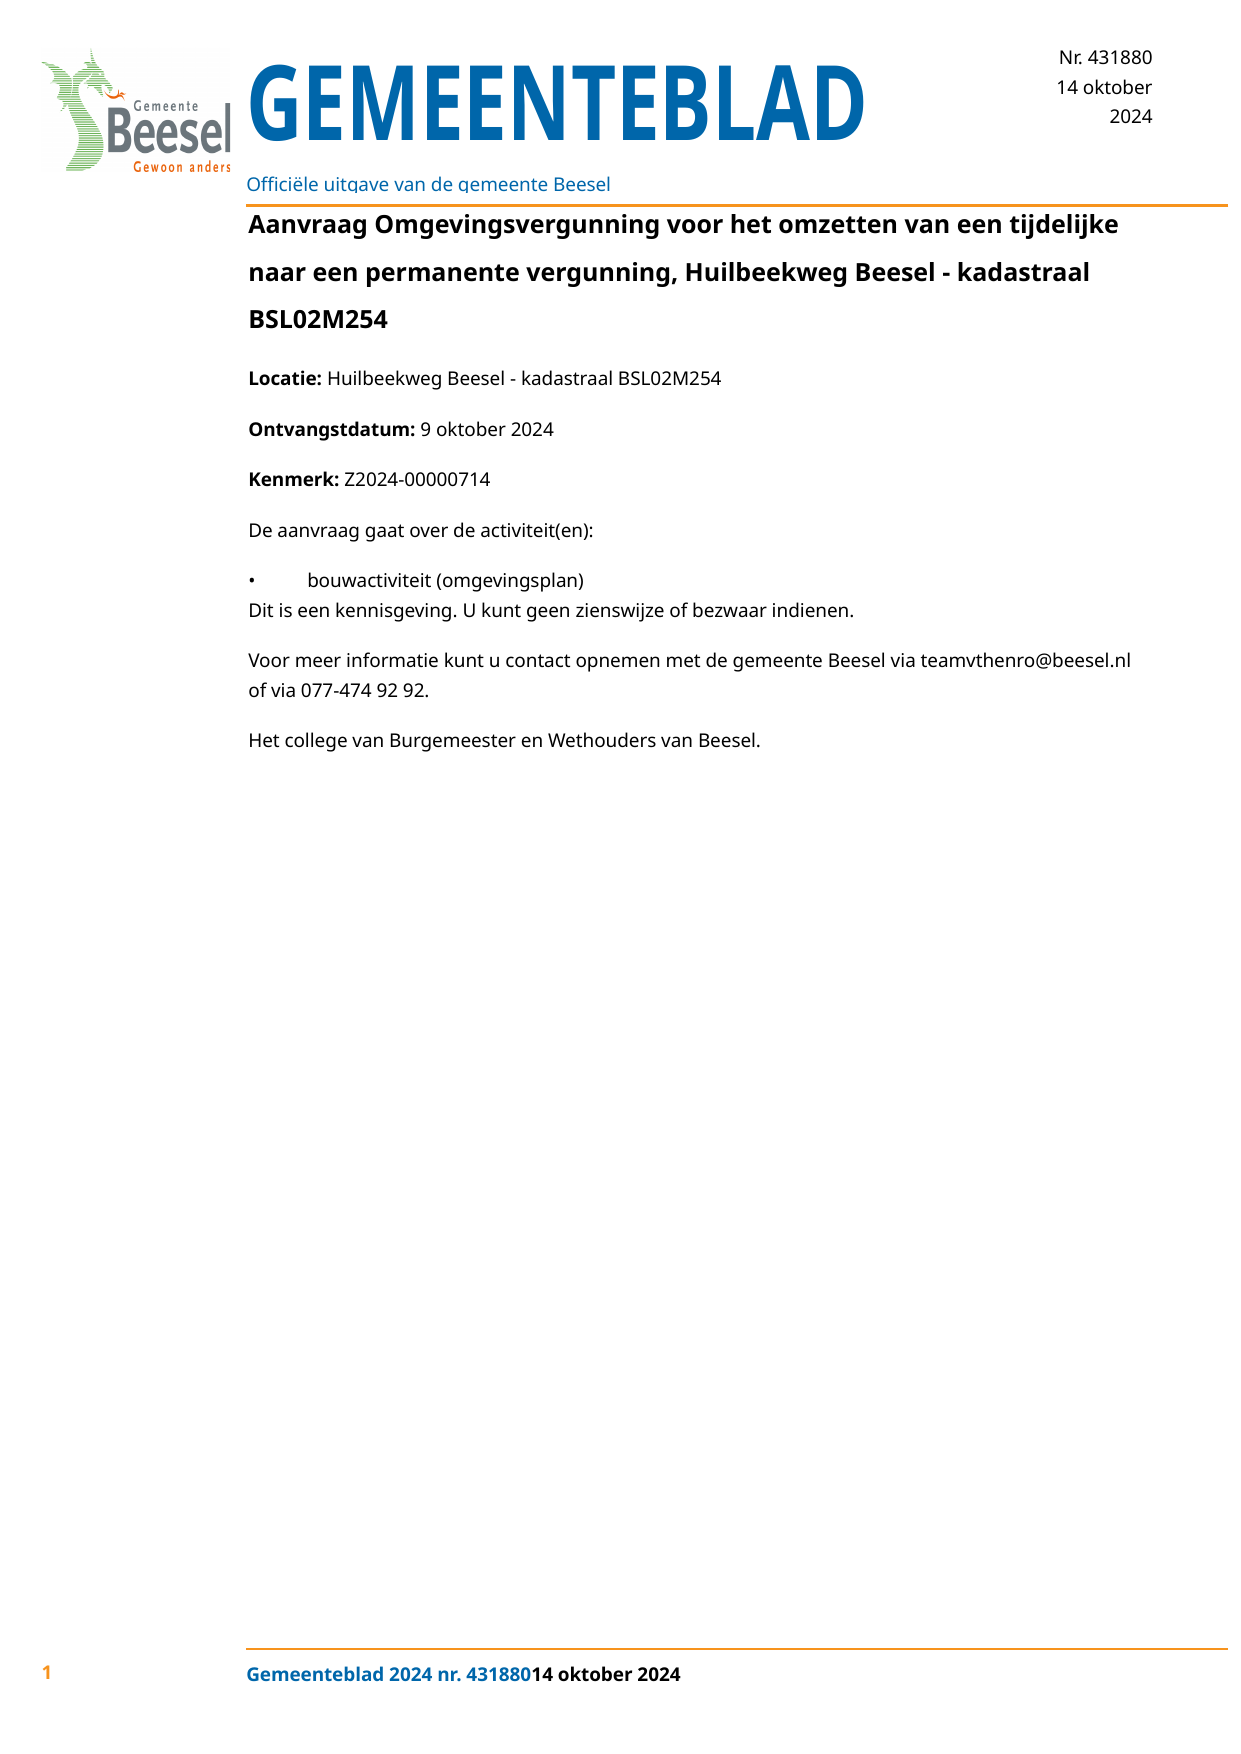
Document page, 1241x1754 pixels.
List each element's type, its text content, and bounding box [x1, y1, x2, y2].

text Kenmerk: Z2024-00000714 [248, 466, 1152, 492]
text Ontvangstdatum: 9 oktober 2024 [248, 416, 1152, 442]
text Locatie: Huilbeekweg Beesel - kadastraal BSL02M254 [248, 366, 1152, 391]
text De aanvraag gaat over de activiteit(en): [248, 517, 1152, 542]
text Voor meer informatie kunt u contact opnemen met de gemeente Beesel via teamvthenro@beesel.nl of via 077-474 92 92. [248, 647, 1152, 702]
list bouwactiviteit (omgevingsplan) [248, 567, 1152, 593]
text Dit is een kennisgeving. U kunt geen zienswijze of bezwaar indienen. [248, 597, 1152, 622]
text Het college van Burgemeester en Wethouders van Beesel. [248, 727, 1152, 753]
text Aanvraag Omgevingsvergunning voor het omzetten van een tijdelijke naar een permanente vergunning, Huilbeekweg Beesel - kadastraal BSL02M254 [248, 207, 1152, 336]
picture [41, 47, 231, 172]
